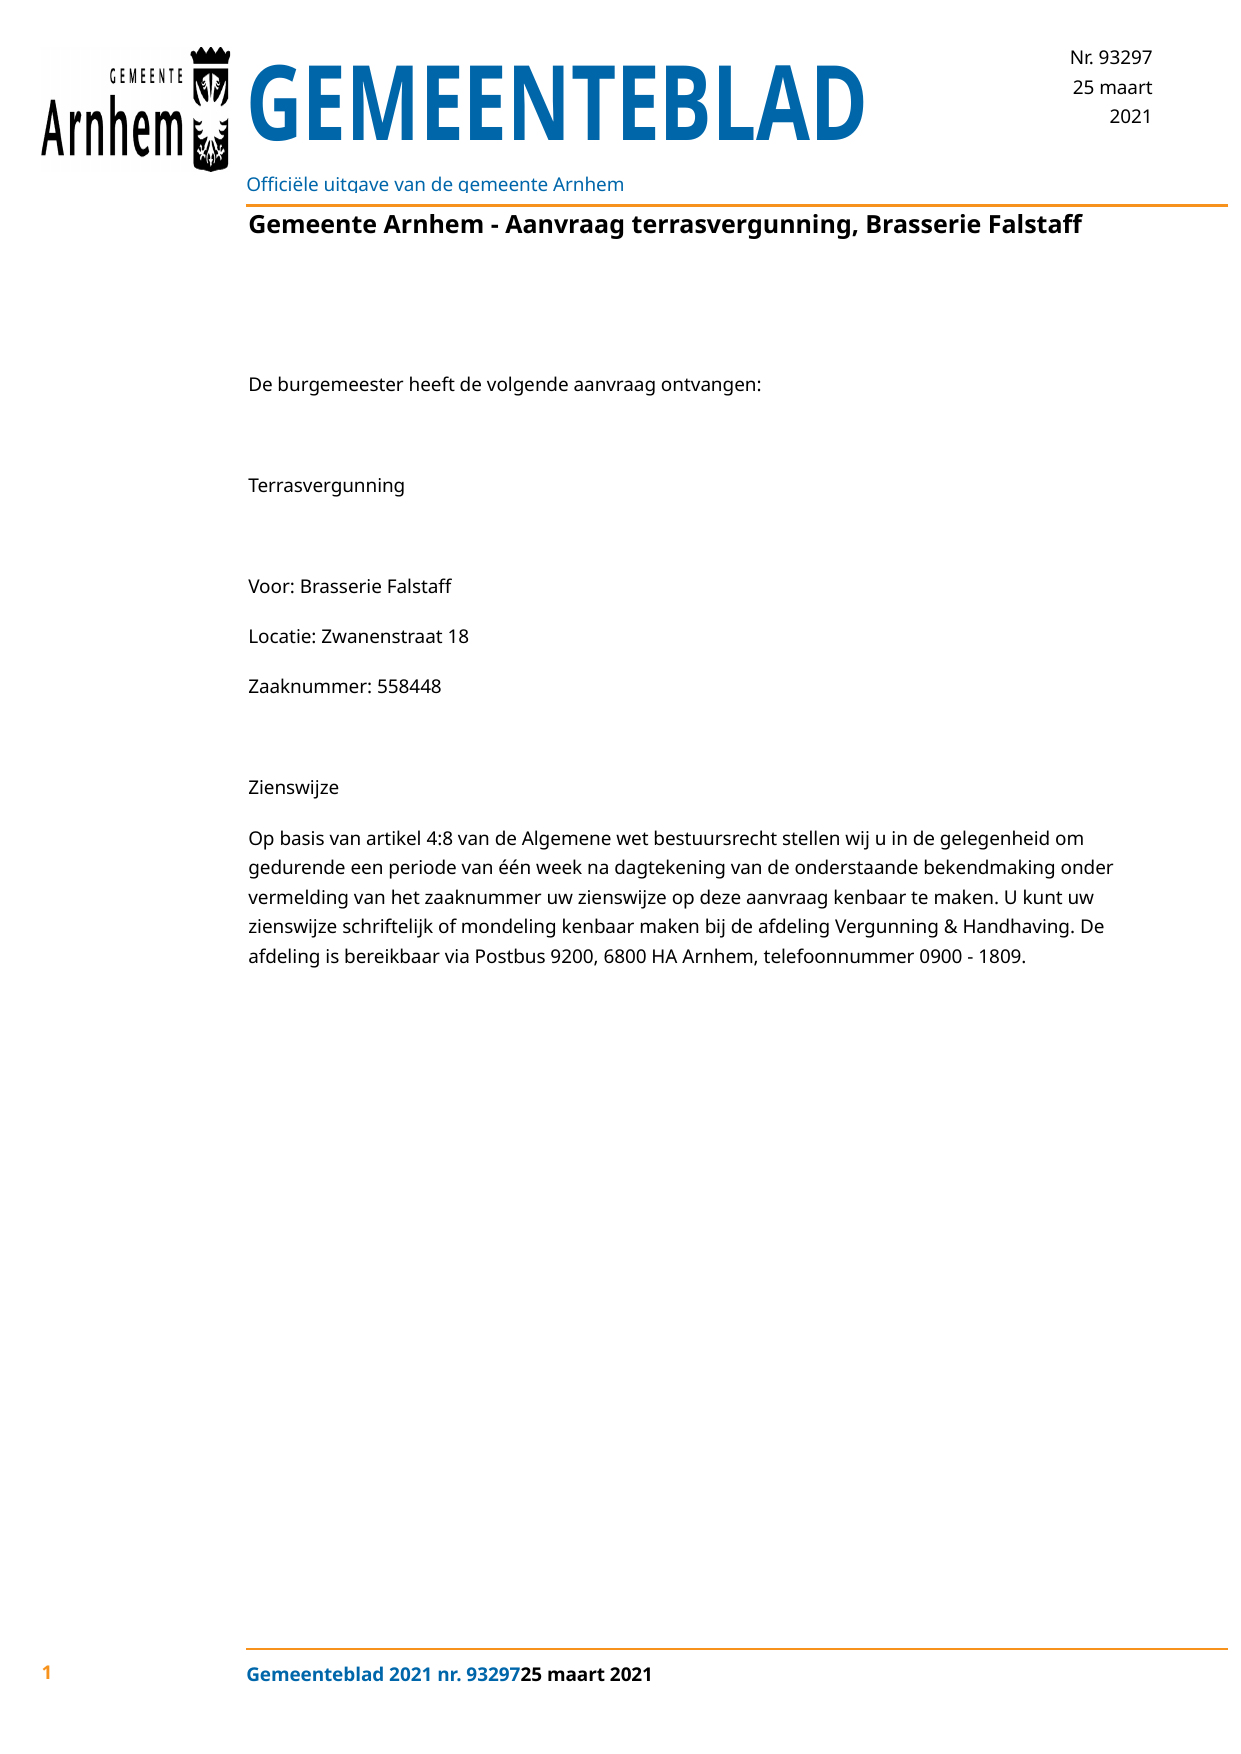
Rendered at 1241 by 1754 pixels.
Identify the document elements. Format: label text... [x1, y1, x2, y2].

text De burgemeester heeft de volgende aanvraag ontvangen: [248, 371, 1152, 397]
picture [41, 47, 231, 172]
text Terrasvergunning [248, 472, 1152, 498]
text Voor: Brasserie Falstaff [248, 573, 1152, 598]
text Gemeente Arnhem - Aanvraag terrasvergunning, Brasserie Falstaff [248, 207, 1152, 241]
text Op basis van artikel 4:8 van de Algemene wet bestuursrecht stellen wij u in de gelegenheid om gedurende een periode van één week na dagtekening van de onderstaande bekendmaking onder vermelding van het zaaknummer uw zienswijze op deze aanvraag kenbaar te maken. U kunt uw zienswijze schriftelijk of mondeling kenbaar maken bij de afdeling Vergunning & Handhaving. De afdeling is bereikbaar via Postbus 9200, 6800 HA Arnhem, telefoonnummer 0900 - 1809. [248, 825, 1152, 969]
text Zaaknummer: 558448 [248, 674, 1152, 699]
text Locatie: Zwanenstraat 18 [248, 623, 1152, 649]
text Zienswijze [248, 774, 1152, 800]
